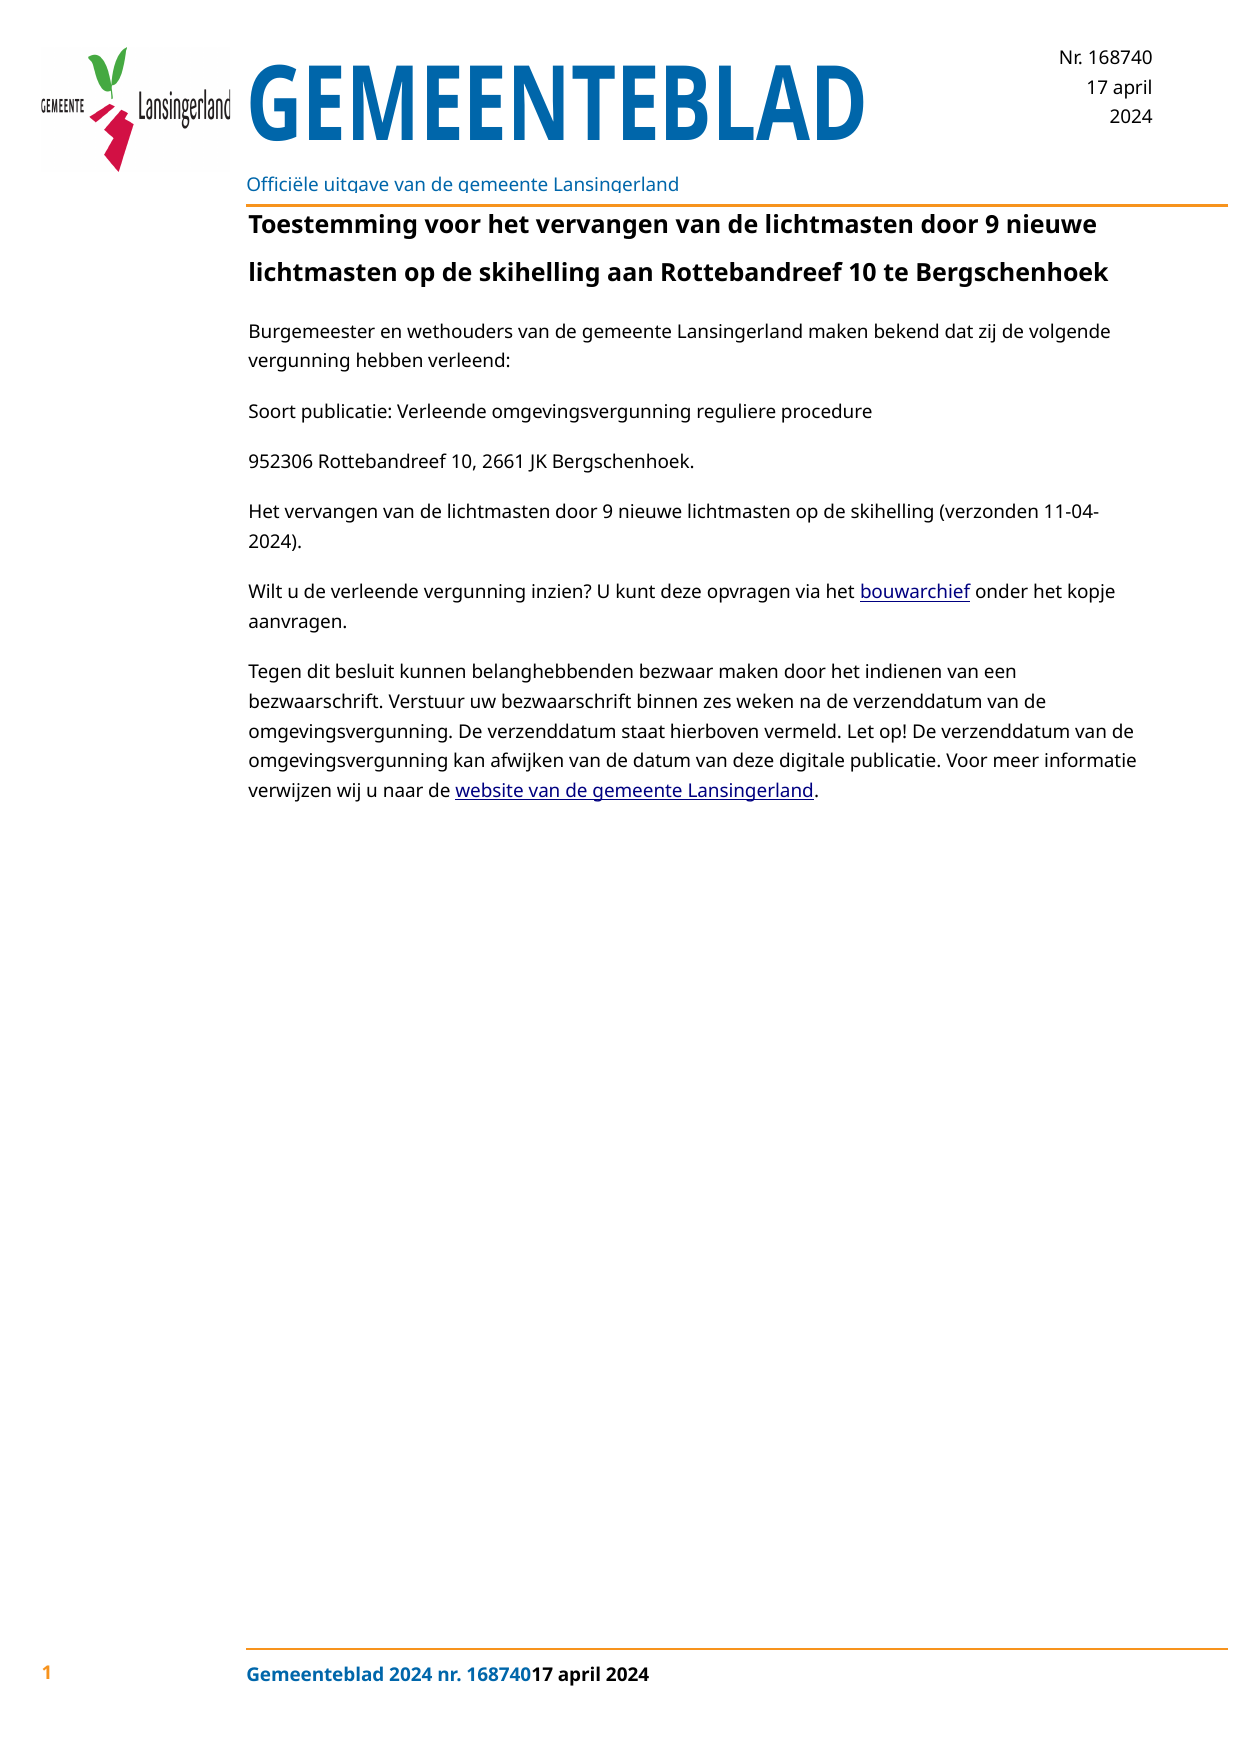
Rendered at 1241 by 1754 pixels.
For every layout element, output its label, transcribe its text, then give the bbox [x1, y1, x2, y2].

text Soort publicatie: Verleende omgevingsvergunning reguliere procedure [248, 398, 1152, 424]
text 952306 Rottebandreef 10, 2661 JK Bergschenhoek. [248, 448, 1152, 474]
text Toestemming voor het vervangen van de lichtmasten door 9 nieuwe lichtmasten op de skihelling aan Rottebandreef 10 te Bergschenhoek [248, 207, 1152, 288]
text Tegen dit besluit kunnen belanghebbenden bezwaar maken door het indienen van een bezwaarschrift. Verstuur uw bezwaarschrift binnen zes weken na de verzenddatum van de omgevingsvergunning. De verzenddatum staat hierboven vermeld. Let op! De verzenddatum van de omgevingsvergunning kan afwijken van de datum van deze digitale publicatie. Voor meer informatie verwijzen wij u naar de website van de gemeente Lansingerland. [248, 659, 1152, 803]
text Wilt u de verleende vergunning inzien? U kunt deze opvragen via het bouwarchief onder het kopje aanvragen. [248, 579, 1152, 634]
text Burgemeester en wethouders van de gemeente Lansingerland maken bekend dat zij de volgende vergunning hebben verleend: [248, 318, 1152, 373]
text Het vervangen van de lichtmasten door 9 nieuwe lichtmasten op de skihelling (verzonden 11-04-2024). [248, 499, 1152, 554]
picture [41, 47, 231, 172]
